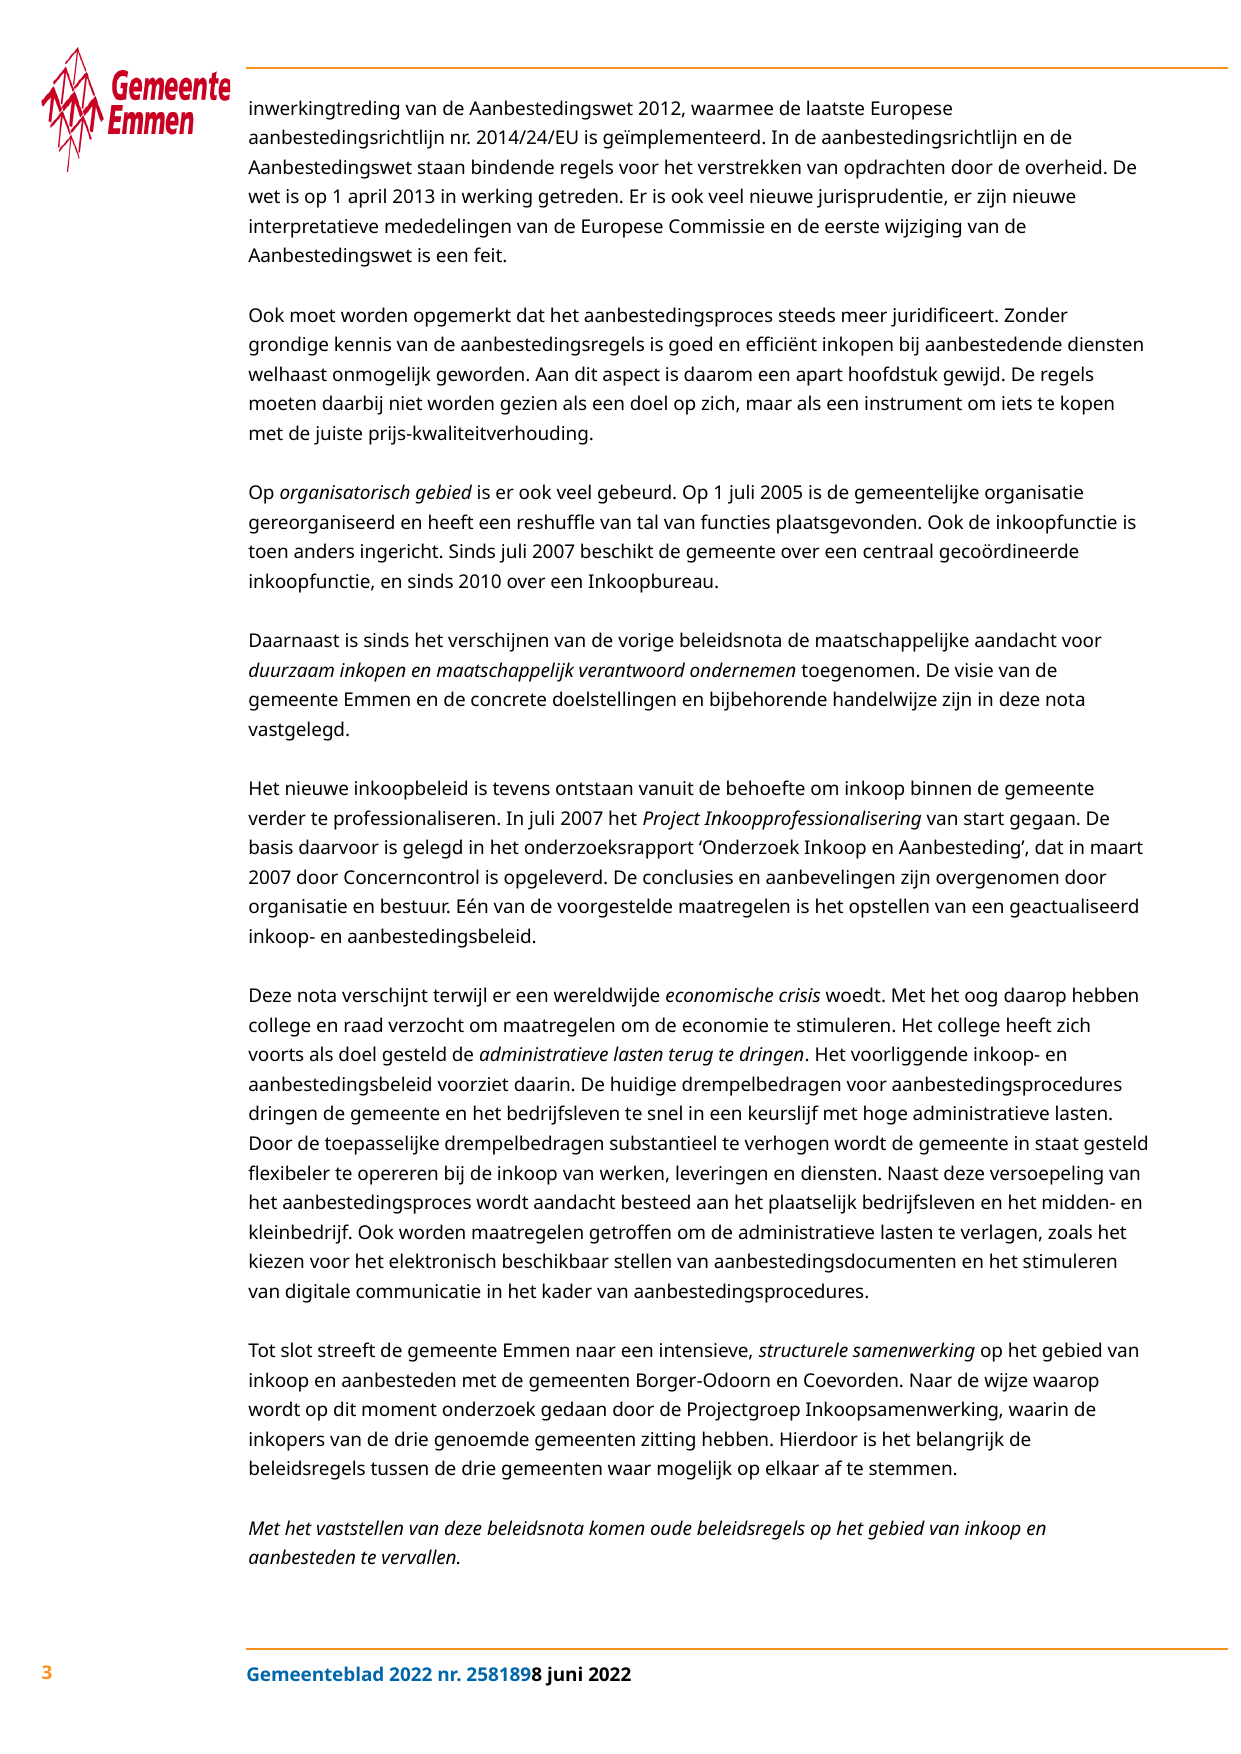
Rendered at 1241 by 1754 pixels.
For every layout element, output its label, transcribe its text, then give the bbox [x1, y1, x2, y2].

picture [41, 47, 231, 172]
text Daarnaast is sinds het verschijnen van de vorige beleidsnota de maatschappelijke aandacht voor duurzaam inkopen en maatschappelijk verantwoord ondernemen toegenomen. De visie van de gemeente Emmen en de concrete doelstellingen en bijbehorende handelwijze zijn in deze nota vastgelegd. [248, 627, 1152, 742]
text Tot slot streeft de gemeente Emmen naar een intensieve, structurele samenwerking op het gebied van inkoop en aanbesteden met de gemeenten Borger-Odoorn en Coevorden. Naar de wijze waarop wordt op dit moment onderzoek gedaan door de Projectgroep Inkoopsamenwerking, waarin de inkopers van de drie genoemde gemeenten zitting hebben. Hierdoor is het belangrijk de beleidsregels tussen de drie gemeenten waar mogelijk op elkaar af te stemmen. [248, 1337, 1152, 1481]
text Ook moet worden opgemerkt dat het aanbestedingsproces steeds meer juridificeert. Zonder grondige kennis van de aanbestedingsregels is goed en efficiënt inkopen bij aanbestedende diensten welhaast onmogelijk geworden. Aan dit aspect is daarom een apart hoofdstuk gewijd. De regels moeten daarbij niet worden gezien als een doel op zich, maar als een instrument om iets te kopen met de juiste prijs-kwaliteitverhouding. [248, 302, 1152, 446]
text Deze nota verschijnt terwijl er een wereldwijde economische crisis woedt. Met het oog daarop hebben college en raad verzocht om maatregelen om de economie te stimuleren. Het college heeft zich voorts als doel gesteld de administratieve lasten terug te dringen. Het voorliggende inkoop- en aanbestedingsbeleid voorziet daarin. De huidige drempelbedragen voor aanbestedingsprocedures dringen de gemeente en het bedrijfsleven te snel in een keurslijf met hoge administratieve lasten. Door de toepasselijke drempelbedragen substantieel te verhogen wordt de gemeente in staat gesteld flexibeler te opereren bij de inkoop van werken, leveringen en diensten. Naast deze versoepeling van het aanbestedingsproces wordt aandacht besteed aan het plaatselijk bedrijfsleven en het midden- en kleinbedrijf. Ook worden maatregelen getroffen om de administratieve lasten te verlagen, zoals het kiezen voor het elektronisch beschikbaar stellen van aanbestedingsdocumenten en het stimuleren van digitale communicatie in het kader van aanbestedingsprocedures. [248, 982, 1152, 1304]
text Het nieuwe inkoopbeleid is tevens ontstaan vanuit de behoefte om inkoop binnen de gemeente verder te professionaliseren. In juli 2007 het Project Inkoopprofessionalisering van start gegaan. De basis daarvoor is gelegd in het onderzoeksrapport ‘Onderzoek Inkoop en Aanbesteding’, dat in maart 2007 door Concerncontrol is opgeleverd. De conclusies en aanbevelingen zijn overgenomen door organisatie en bestuur. Eén van de voorgestelde maatregelen is het opstellen van een geactualiseerd inkoop- en aanbestedingsbeleid. [248, 775, 1152, 949]
table_header Met het vaststellen van deze beleidsnota komen oude beleidsregels op het gebied van inkoop en aanbesteden te vervallen. [248, 1515, 1152, 1570]
text Op organisatorisch gebied is er ook veel gebeurd. Op 1 juli 2005 is de gemeentelijke organisatie gereorganiseerd en heeft een reshuffle van tal van functies plaatsgevonden. Ook de inkoopfunctie is toen anders ingericht. Sinds juli 2007 beschikt de gemeente over een centraal gecoördineerde inkoopfunctie, en sinds 2010 over een Inkoopbureau. [248, 479, 1152, 594]
text inwerkingtreding van de Aanbestedingswet 2012, waarmee de laatste Europese aanbestedingsrichtlijn nr. 2014/24/EU is geïmplementeerd. In de aanbestedingsrichtlijn en de Aanbestedingswet staan bindende regels voor het verstrekken van opdrachten door de overheid. De wet is op 1 april 2013 in werking getreden. Er is ook veel nieuwe jurisprudentie, er zijn nieuwe interpretatieve mededelingen van de Europese Commissie en de eerste wijziging van de Aanbestedingswet is een feit. [248, 95, 1152, 268]
